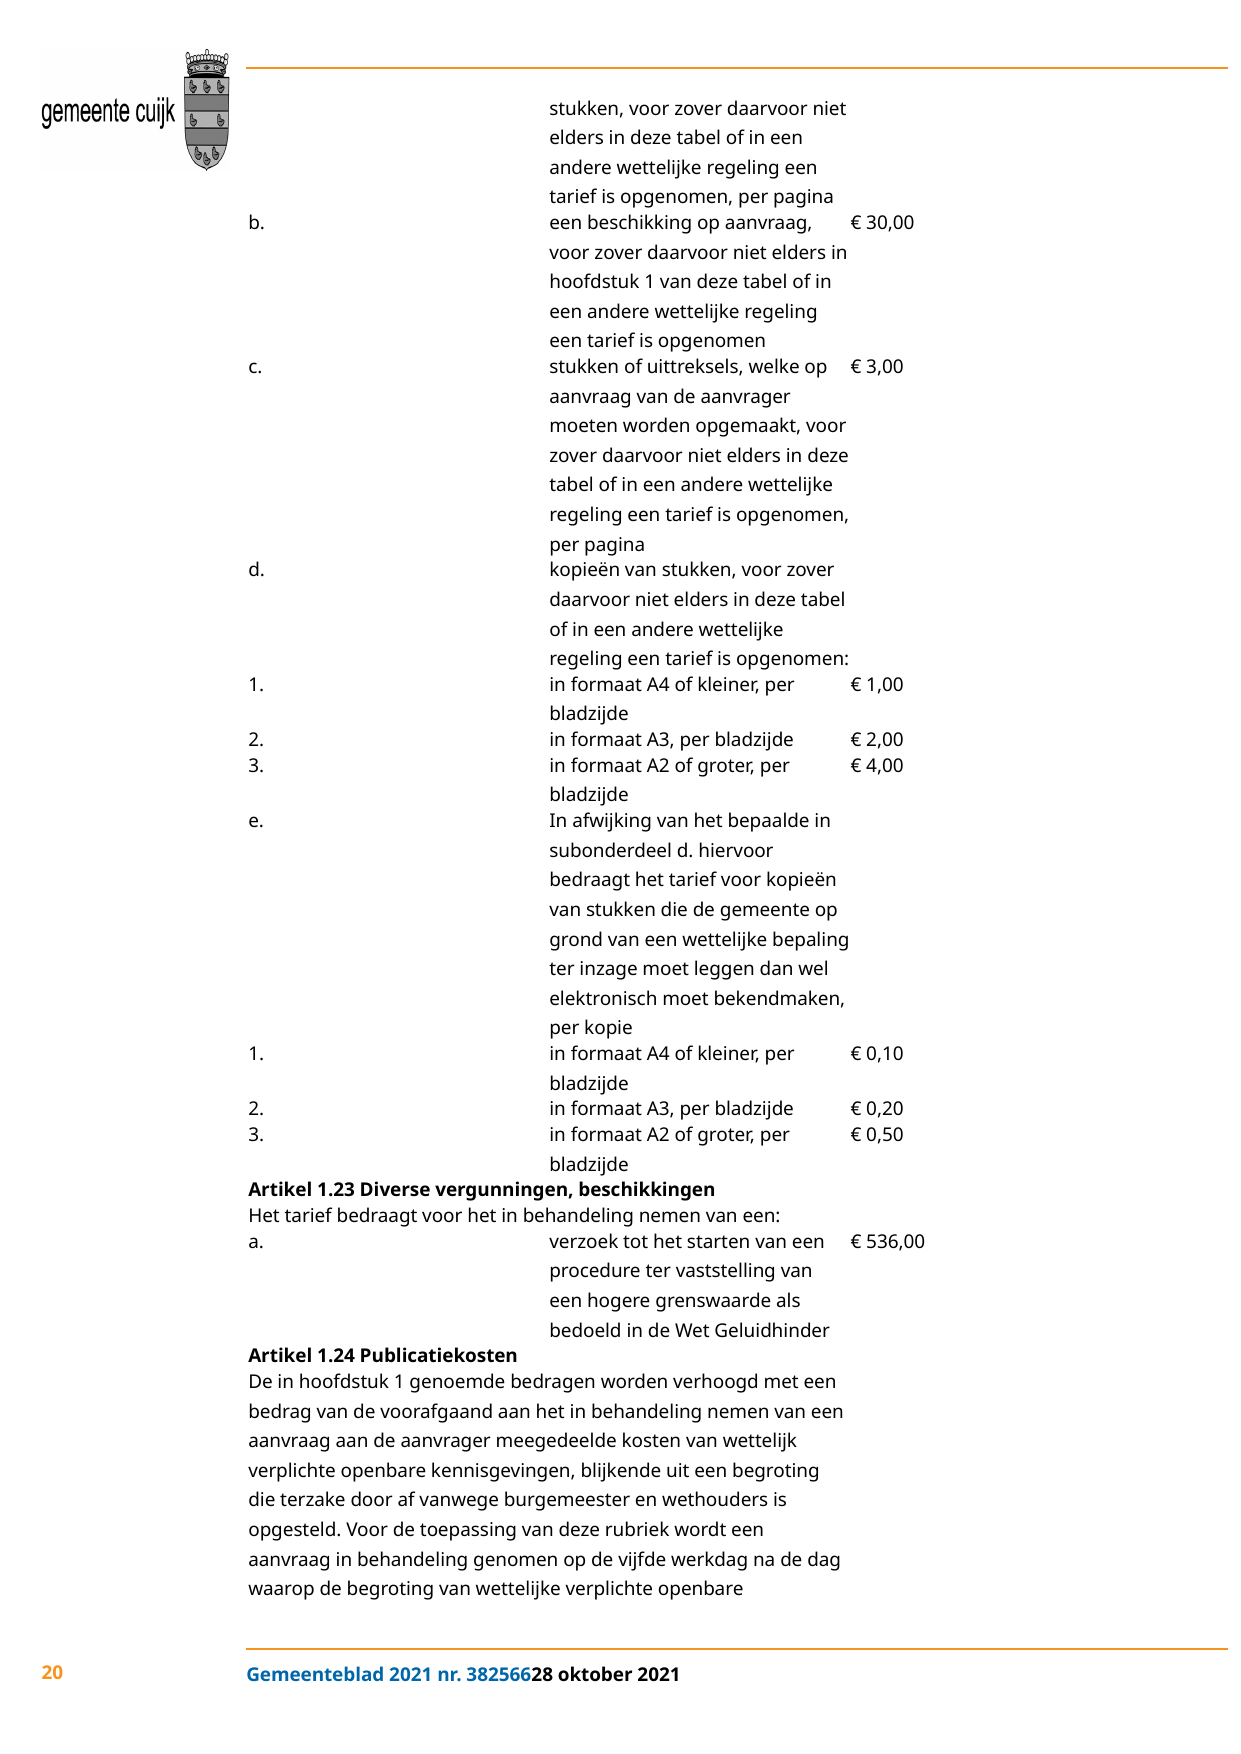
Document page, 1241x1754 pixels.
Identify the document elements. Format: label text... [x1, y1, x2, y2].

table_cell in formaat A2 of groter, per bladzijde [549, 1121, 850, 1177]
table_cell d. [248, 557, 549, 671]
table_cell 1. [248, 1040, 549, 1096]
table_cell stukken of uittreksels, welke op aanvraag van de aanvrager moeten worden opgemaakt, voor zover daarvoor niet elders in deze tabel of in een andere wettelijke regeling een tarief is opgenomen, per pagina [549, 353, 850, 557]
table_cell [850, 1368, 1152, 1601]
table_cell € 30,00 [850, 209, 1152, 353]
table_cell [850, 95, 1152, 209]
table_cell [850, 557, 1152, 671]
table_cell € 536,00 [850, 1228, 1152, 1342]
table_cell 3. [248, 1121, 549, 1177]
table_cell € 0,10 [850, 1040, 1152, 1096]
table_cell 2. [248, 726, 549, 752]
table_cell e. [248, 808, 549, 1040]
table_cell 2. [248, 1096, 549, 1121]
table_cell een beschikking op aanvraag, voor zover daarvoor niet elders in hoofdstuk 1 van deze tabel of in een andere wettelijke regeling een tarief is opgenomen [549, 209, 850, 353]
table_cell Het tarief bedraagt voor het in behandeling nemen van een: [248, 1202, 850, 1228]
table_cell € 4,00 [850, 752, 1152, 807]
table_cell in formaat A4 of kleiner, per bladzijde [549, 1040, 850, 1096]
table_cell stukken, voor zover daarvoor niet elders in deze tabel of in een andere wettelijke regeling een tarief is opgenomen, per pagina [549, 95, 850, 209]
table_cell b. [248, 209, 549, 353]
table_cell € 2,00 [850, 726, 1152, 752]
table_cell € 0,20 [850, 1096, 1152, 1121]
table_cell De in hoofdstuk 1 genoemde bedragen worden verhoogd met een bedrag van de voorafgaand aan het in behandeling nemen van een aanvraag aan de aanvrager meegedeelde kosten van wettelijk verplichte openbare kennisgevingen, blijkende uit een begroting die terzake door af vanwege burgemeester en wethouders is opgesteld. Voor de toepassing van deze rubriek wordt een aanvraag in behandeling genomen op de vijfde werkdag na de dag waarop de begroting van wettelijke verplichte openbare [248, 1368, 850, 1601]
table_cell c. [248, 353, 549, 557]
table_cell € 3,00 [850, 353, 1152, 557]
table_cell [248, 95, 549, 209]
picture [41, 47, 231, 172]
table_cell [850, 1202, 1152, 1228]
table_cell Artikel 1.24 Publicatiekosten [248, 1343, 850, 1368]
table_cell a. [248, 1228, 549, 1342]
table_cell Artikel 1.23 Diverse vergunningen, beschikkingen [248, 1177, 850, 1202]
table_cell [850, 1177, 1152, 1202]
table_cell [850, 808, 1152, 1040]
table_cell 3. [248, 752, 549, 807]
table_cell verzoek tot het starten van een procedure ter vaststelling van een hogere grenswaarde als bedoeld in de Wet Geluidhinder [549, 1228, 850, 1342]
table_cell € 1,00 [850, 671, 1152, 726]
table_cell [850, 1343, 1152, 1368]
table_cell in formaat A2 of groter, per bladzijde [549, 752, 850, 807]
table_cell In afwijking van het bepaalde in subonderdeel d. hiervoor bedraagt het tarief voor kopieën van stukken die de gemeente op grond van een wettelijke bepaling ter inzage moet leggen dan wel elektronisch moet bekendmaken, per kopie [549, 808, 850, 1040]
table_cell in formaat A4 of kleiner, per bladzijde [549, 671, 850, 726]
table_cell in formaat A3, per bladzijde [549, 726, 850, 752]
table_cell in formaat A3, per bladzijde [549, 1096, 850, 1121]
table_cell 1. [248, 671, 549, 726]
table_cell kopieën van stukken, voor zover daarvoor niet elders in deze tabel of in een andere wettelijke regeling een tarief is opgenomen: [549, 557, 850, 671]
table_cell € 0,50 [850, 1121, 1152, 1177]
